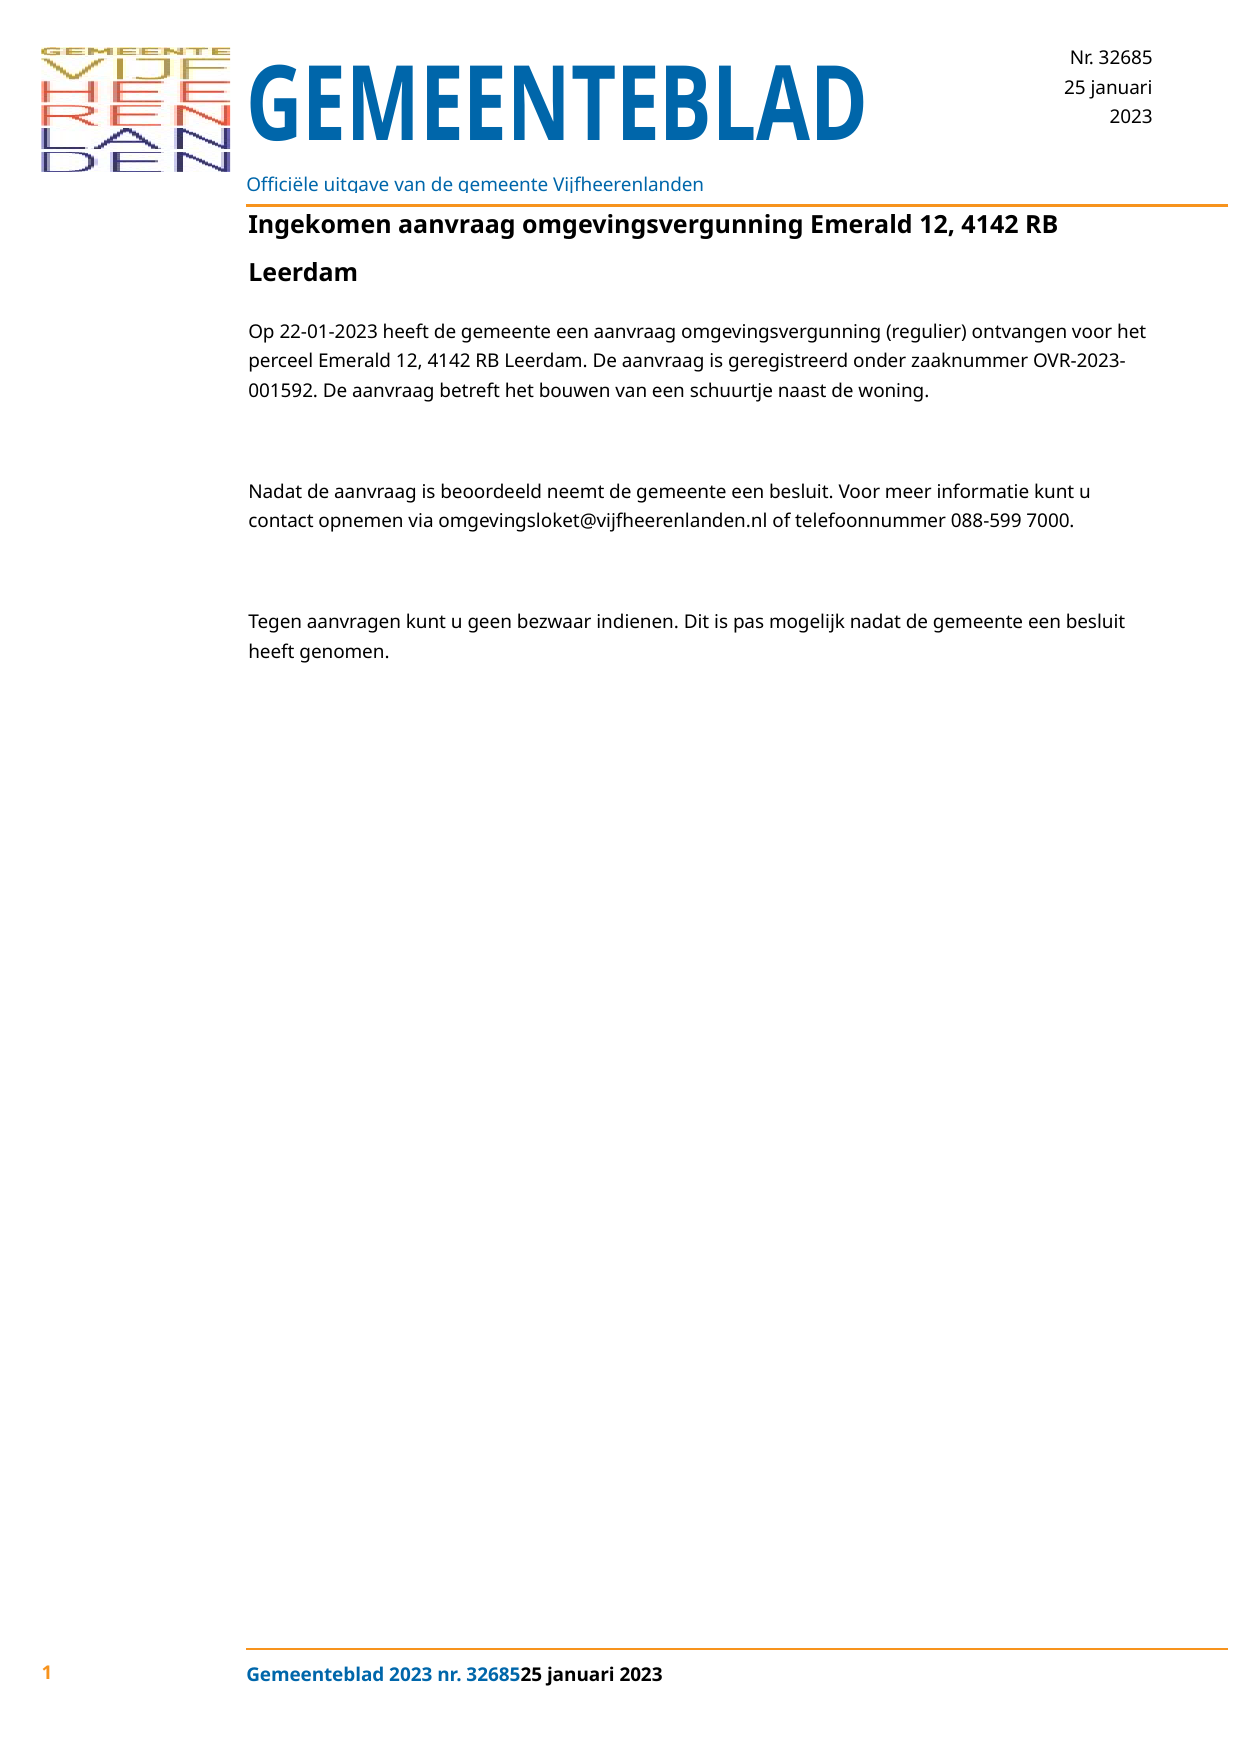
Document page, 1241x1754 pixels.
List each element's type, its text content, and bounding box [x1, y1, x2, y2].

text Tegen aanvragen kunt u geen bezwaar indienen. Dit is pas mogelijk nadat de gemeente een besluit heeft genomen. [248, 608, 1152, 664]
text Nadat de aanvraag is beoordeeld neemt de gemeente een besluit. Voor meer informatie kunt u contact opnemen via omgevingsloket@vijfheerenlanden.nl of telefoonnummer 088-599 7000. [248, 478, 1152, 533]
picture [41, 47, 231, 172]
text Ingekomen aanvraag omgevingsvergunning Emerald 12, 4142 RB Leerdam [248, 207, 1152, 288]
text Op 22-01-2023 heeft de gemeente een aanvraag omgevingsvergunning (regulier) ontvangen voor het perceel Emerald 12, 4142 RB Leerdam. De aanvraag is geregistreerd onder zaaknummer OVR-2023-001592. De aanvraag betreft het bouwen van een schuurtje naast de woning. [248, 318, 1152, 403]
